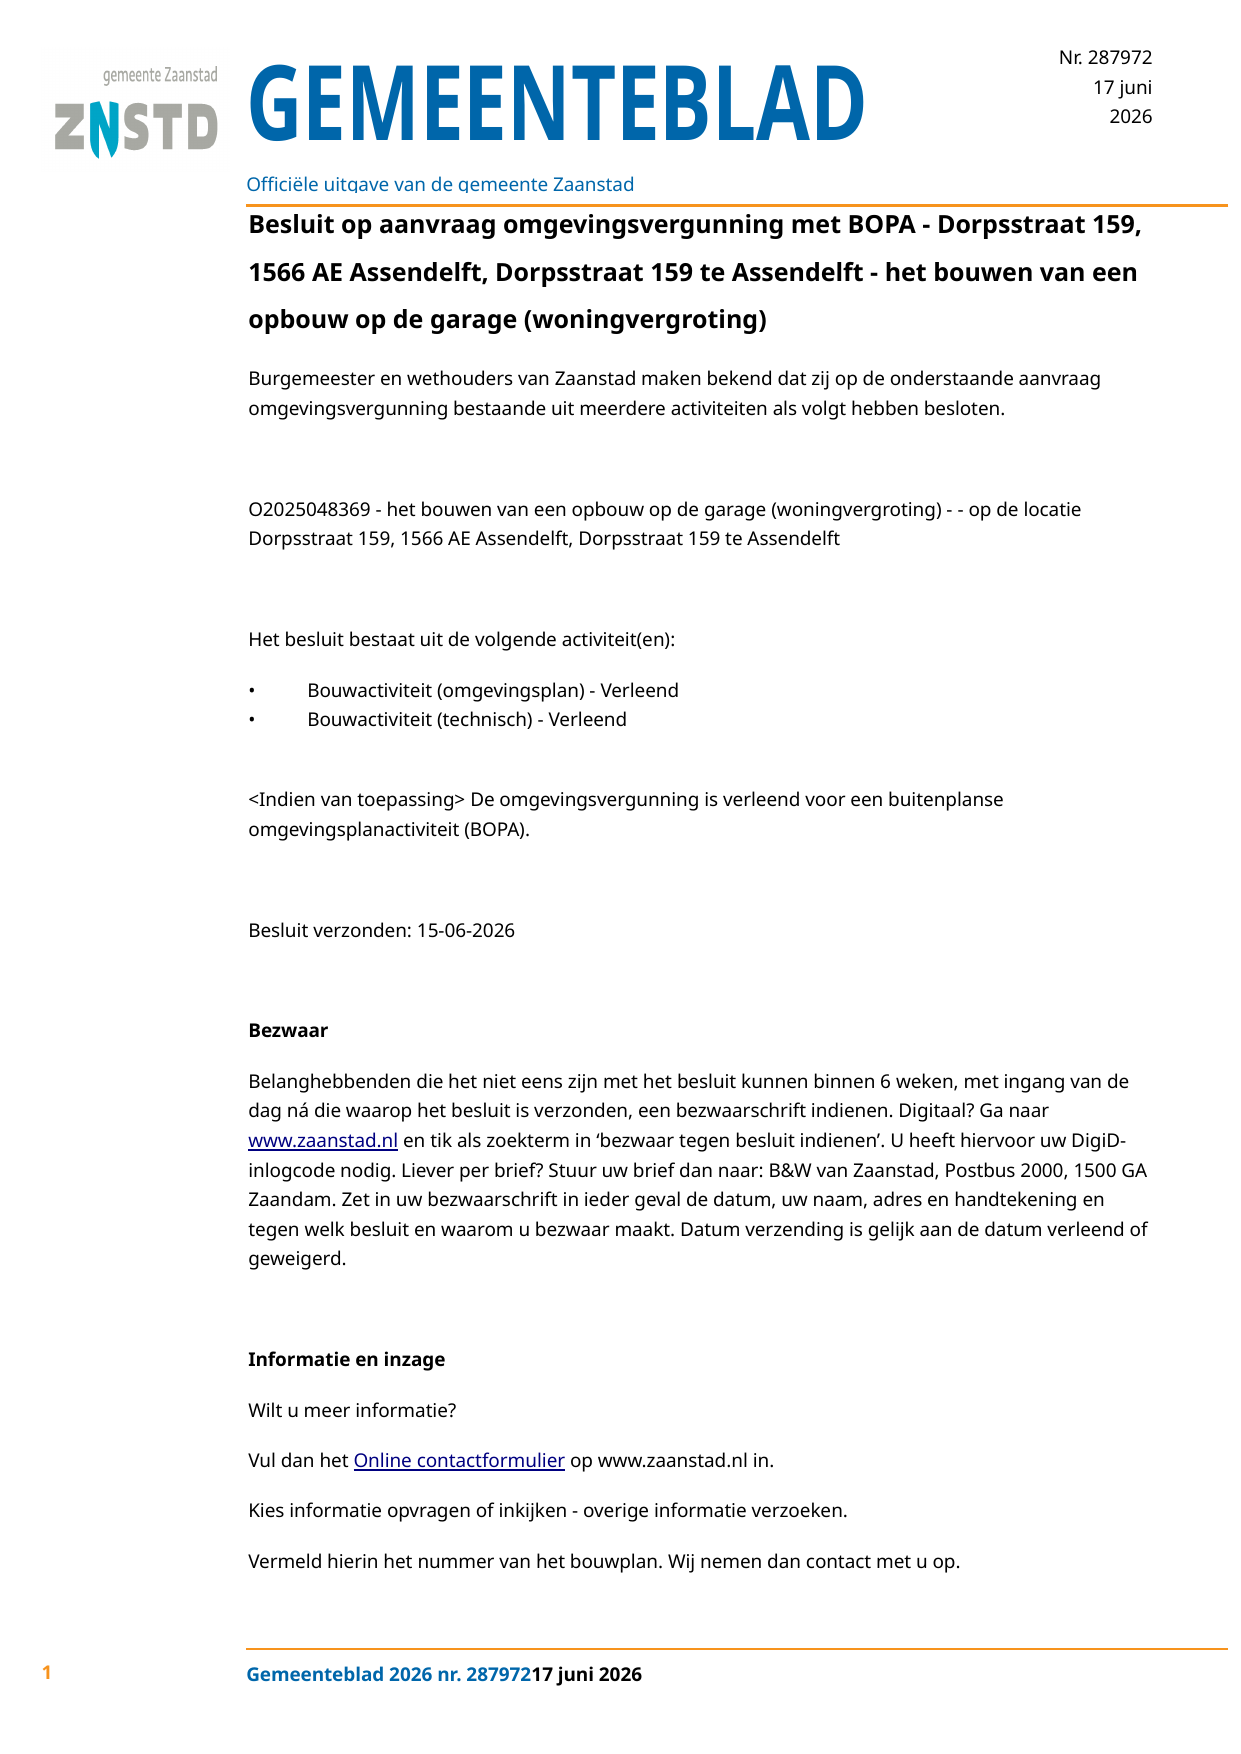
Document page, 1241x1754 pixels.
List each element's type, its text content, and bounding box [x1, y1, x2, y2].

text Besluit op aanvraag omgevingsvergunning met BOPA - Dorpsstraat 159, 1566 AE Assendelft, Dorpsstraat 159 te Assendelft - het bouwen van een opbouw op de garage (woningvergroting) [248, 207, 1152, 336]
list Bouwactiviteit (technisch) - Verleend [248, 706, 1152, 732]
text Vul dan het Online contactformulier op www.zaanstad.nl in. [248, 1447, 1152, 1473]
picture [41, 47, 231, 172]
text Bezwaar [248, 1018, 1152, 1043]
text <Indien van toepassing> De omgevingsvergunning is verleend voor een buitenplanse omgevingsplanactiviteit (BOPA). [248, 786, 1152, 842]
text Besluit verzonden: 15-06-2026 [248, 917, 1152, 942]
text Wilt u meer informatie? [248, 1397, 1152, 1422]
text O2025048369 - het bouwen van een opbouw op de garage (woningvergroting) - - op de locatie Dorpsstraat 159, 1566 AE Assendelft, Dorpsstraat 159 te Assendelft [248, 496, 1152, 551]
text Informatie en inzage [248, 1346, 1152, 1372]
text Belanghebbenden die het niet eens zijn met het besluit kunnen binnen 6 weken, met ingang van de dag ná die waarop het besluit is verzonden, een bezwaarschrift indienen. Digitaal? Ga naar www.zaanstad.nl en tik als zoekterm in ‘bezwaar tegen besluit indienen’. U heeft hiervoor uw DigiD-inlogcode nodig. Liever per brief? Stuur uw brief dan naar: B&W van Zaanstad, Postbus 2000, 1500 GA Zaandam. Zet in uw bezwaarschrift in ieder geval de datum, uw naam, adres en handtekening en tegen welk besluit en waarom u bezwaar maakt. Datum verzending is gelijk aan de datum verleend of geweigerd. [248, 1068, 1152, 1271]
text Kies informatie opvragen of inkijken - overige informatie verzoeken. [248, 1498, 1152, 1523]
text Het besluit bestaat uit de volgende activiteit(en): [248, 626, 1152, 652]
text Vermeld hierin het nummer van het bouwplan. Wij nemen dan contact met u op. [248, 1548, 1152, 1574]
text Burgemeester en wethouders van Zaanstad maken bekend dat zij op de onderstaande aanvraag omgevingsvergunning bestaande uit meerdere activiteiten als volgt hebben besloten. [248, 366, 1152, 421]
list Bouwactiviteit (omgevingsplan) - Verleend [248, 677, 1152, 702]
